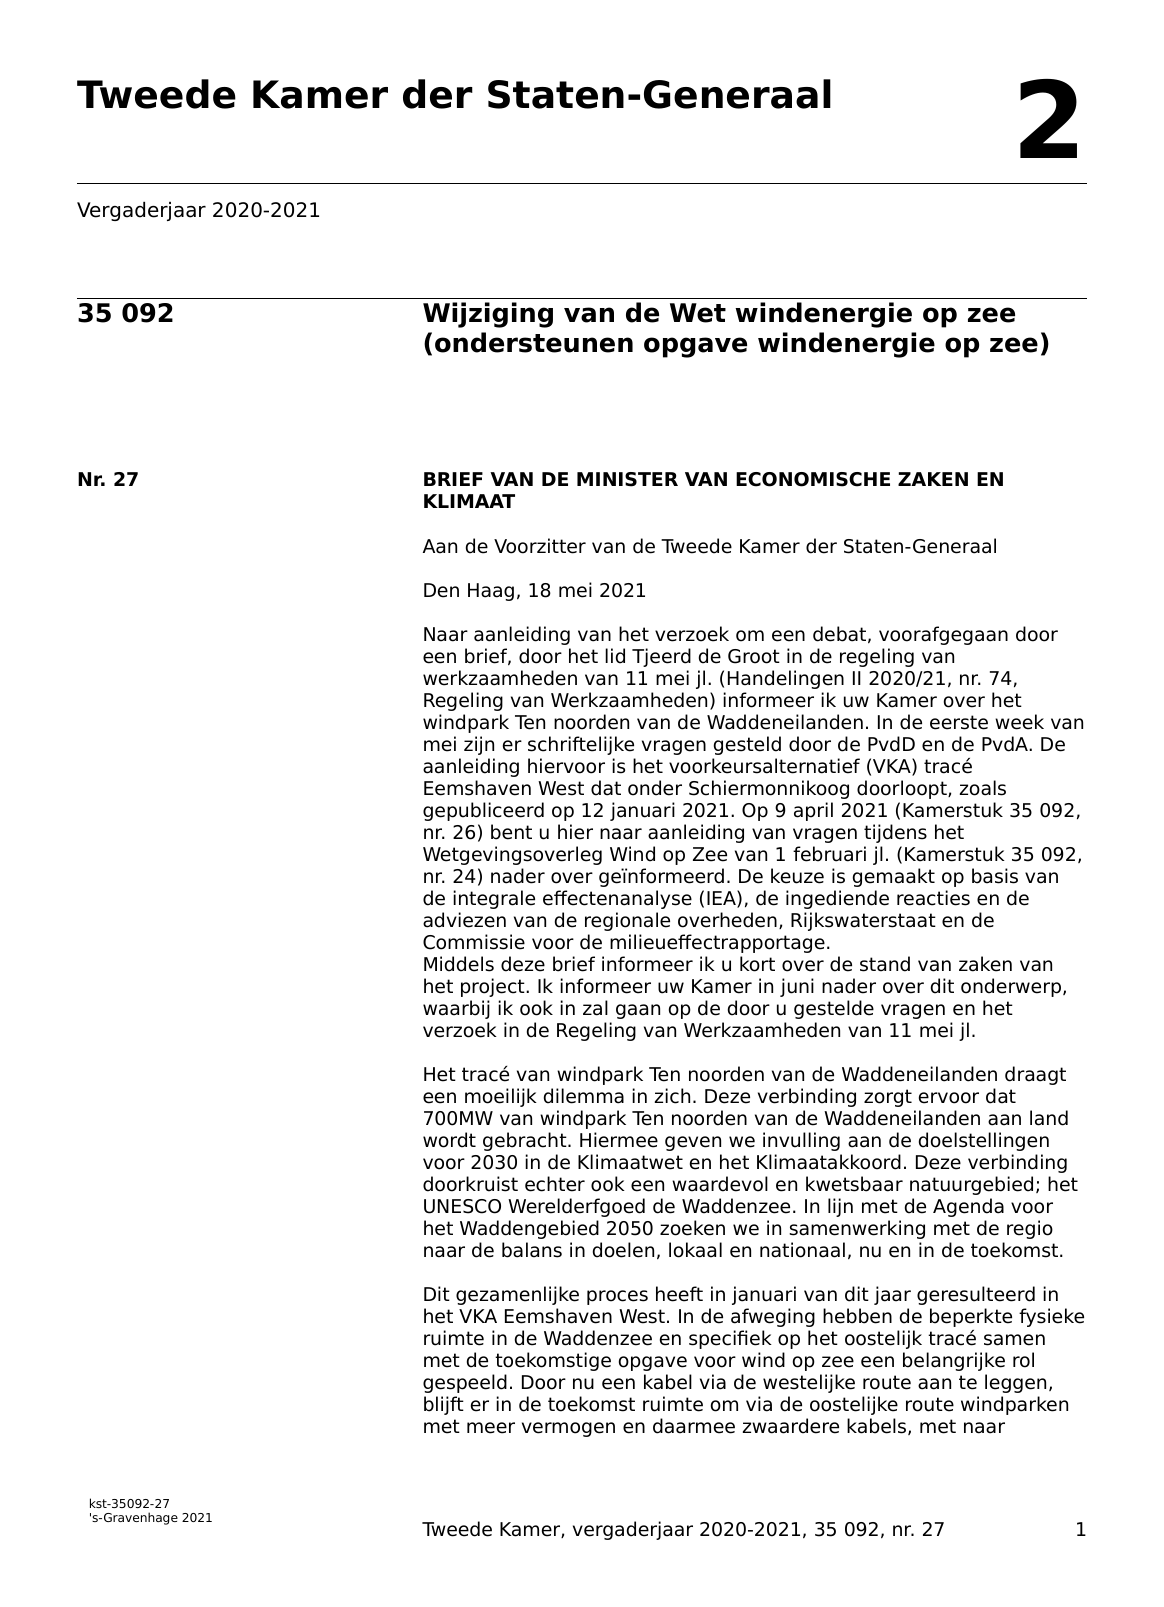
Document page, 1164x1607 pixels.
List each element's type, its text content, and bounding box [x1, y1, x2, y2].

text Het tracé van windpark Ten noorden van de Waddeneilanden draagt een moeilijk dilemma in zich. Deze verbinding zorgt ervoor dat 700MW van windpark Ten noorden van de Waddeneilanden aan land wordt gebracht. Hiermee geven we invulling aan de doelstellingen voor 2030 in de Klimaatwet en het Klimaatakkoord. Deze verbinding doorkruist echter ook een waardevol en kwetsbaar natuurgebied; het UNESCO Werelderfgoed de Waddenzee. In lijn met de Agenda voor het Waddengebied 2050 zoeken we in samenwerking met de regio naar de balans in doelen, lokaal en nationaal, nu en in de toekomst. [422, 1064, 1087, 1261]
text Naar aanleiding van het verzoek om een debat, voorafgegaan door een brief, door het lid Tjeerd de Groot in de regeling van werkzaamheden van 11 mei jl. (Handelingen II 2020/21, nr. 74, Regeling van Werkzaamheden) informeer ik uw Kamer over het windpark Ten noorden van de Waddeneilanden. In de eerste week van mei zijn er schriftelijke vragen gesteld door de PvdD en de PvdA. De aanleiding hiervoor is het voorkeursalternatief (VKA) tracé Eemshaven West dat onder Schiermonnikoog doorloopt, zoals gepubliceerd op 12 januari 2021. Op 9 april 2021 (Kamerstuk 35 092, nr. 26) bent u hier naar aanleiding van vragen tijdens het Wetgevingsoverleg Wind op Zee van 1 februari jl. (Kamerstuk 35 092, nr. 24) nader over geïnformeerd. De keuze is gemaakt op basis van de integrale effectenanalyse (IEA), de ingediende reacties en de adviezen van de regionale overheden, Rijkswaterstaat en de Commissie voor de milieueffectrapportage. [422, 624, 1087, 953]
subtitle Nr. 27 BRIEF VAN DE MINISTER VAN ECONOMISCHE ZAKEN EN KLIMAAT [77, 469, 1087, 513]
text 's-Gravenhage 2021 [88, 1511, 323, 1525]
text Den Haag, 18 mei 2021 [422, 580, 1087, 602]
subtitle 35 092 Wijziging van de Wet windenergie op zee (ondersteunen opgave windenergie op zee) [77, 299, 1087, 358]
table_header Tweede Kamer der Staten-Generaal [77, 59, 886, 183]
text Dit gezamenlijke proces heeft in januari van dit jaar geresulteerd in het VKA Eemshaven West. In de afweging hebben de beperkte fysieke ruimte in de Waddenzee en specifiek op het oostelijk tracé samen met de toekomstige opgave voor wind op zee een belangrijke rol gespeeld. Door nu een kabel via de westelijke route aan te leggen, blijft er in de toekomst ruimte om via de oostelijke route windparken met meer vermogen en daarmee zwaardere kabels, met naar [422, 1284, 1087, 1437]
table_cell Vergaderjaar 2020-2021 [77, 184, 1087, 298]
text kst-35092-27 [88, 1497, 323, 1511]
text Middels deze brief informeer ik u kort over de stand van zaken van het project. Ik informeer uw Kamer in juni nader over dit onderwerp, waarbij ik ook in zal gaan op de door u gestelde vragen en het verzoek in de Regeling van Werkzaamheden van 11 mei jl. [422, 953, 1087, 1041]
text Aan de Voorzitter van de Tweede Kamer der Staten-Generaal [422, 536, 1087, 557]
table_header 2 [886, 59, 1087, 183]
